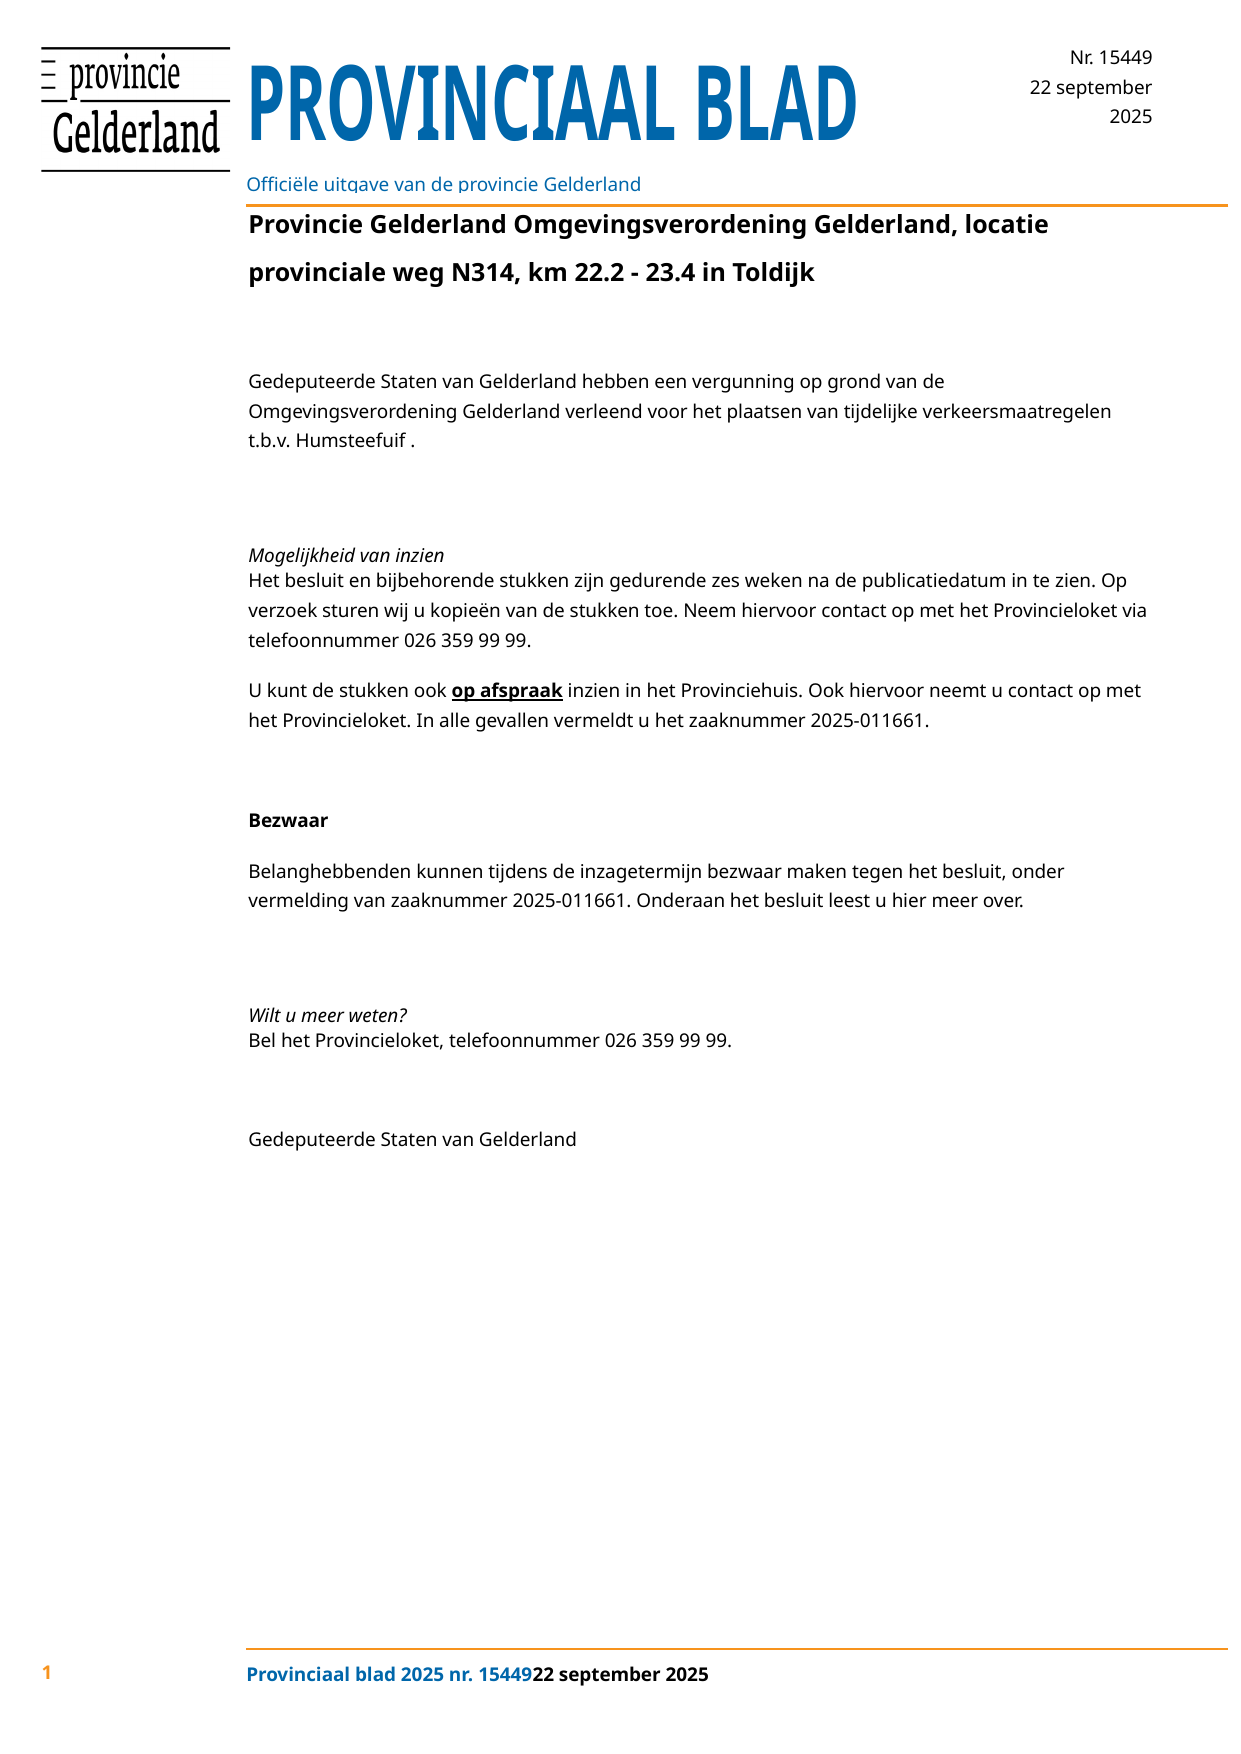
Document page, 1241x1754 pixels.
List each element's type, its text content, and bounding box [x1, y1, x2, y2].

text Bel het Provincieloket, telefoonnummer 026 359 99 99. [248, 1028, 1152, 1053]
text Het besluit en bijbehorende stukken zijn gedurende zes weken na de publicatiedatum in te zien. Op verzoek sturen wij u kopieën van de stukken toe. Neem hiervoor contact op met het Provincieloket via telefoonnummer 026 359 99 99. [248, 568, 1152, 652]
text Provincie Gelderland Omgevingsverordening Gelderland, locatie provinciale weg N314, km 22.2 - 23.4 in Toldijk [248, 207, 1152, 288]
text Bezwaar [248, 808, 1152, 833]
picture [41, 47, 231, 172]
text Gedeputeerde Staten van Gelderland hebben een vergunning op grond van de Omgevingsverordening Gelderland verleend voor het plaatsen van tijdelijke verkeersmaatregelen t.b.v. Humsteefuif . [248, 368, 1152, 453]
text Gedeputeerde Staten van Gelderland [248, 1126, 1152, 1152]
text Wilt u meer weten? [248, 1002, 1152, 1028]
text U kunt de stukken ook op afspraak inzien in het Provinciehuis. Ook hiervoor neemt u contact op met het Provincieloket. In alle gevallen vermeldt u het zaaknummer 2025-011661. [248, 677, 1152, 732]
text Belanghebbenden kunnen tijdens de inzagetermijn bezwaar maken tegen het besluit, onder vermelding van zaaknummer 2025-011661. Onderaan het besluit leest u hier meer over. [248, 858, 1152, 913]
text Mogelijkheid van inzien [248, 542, 1152, 568]
